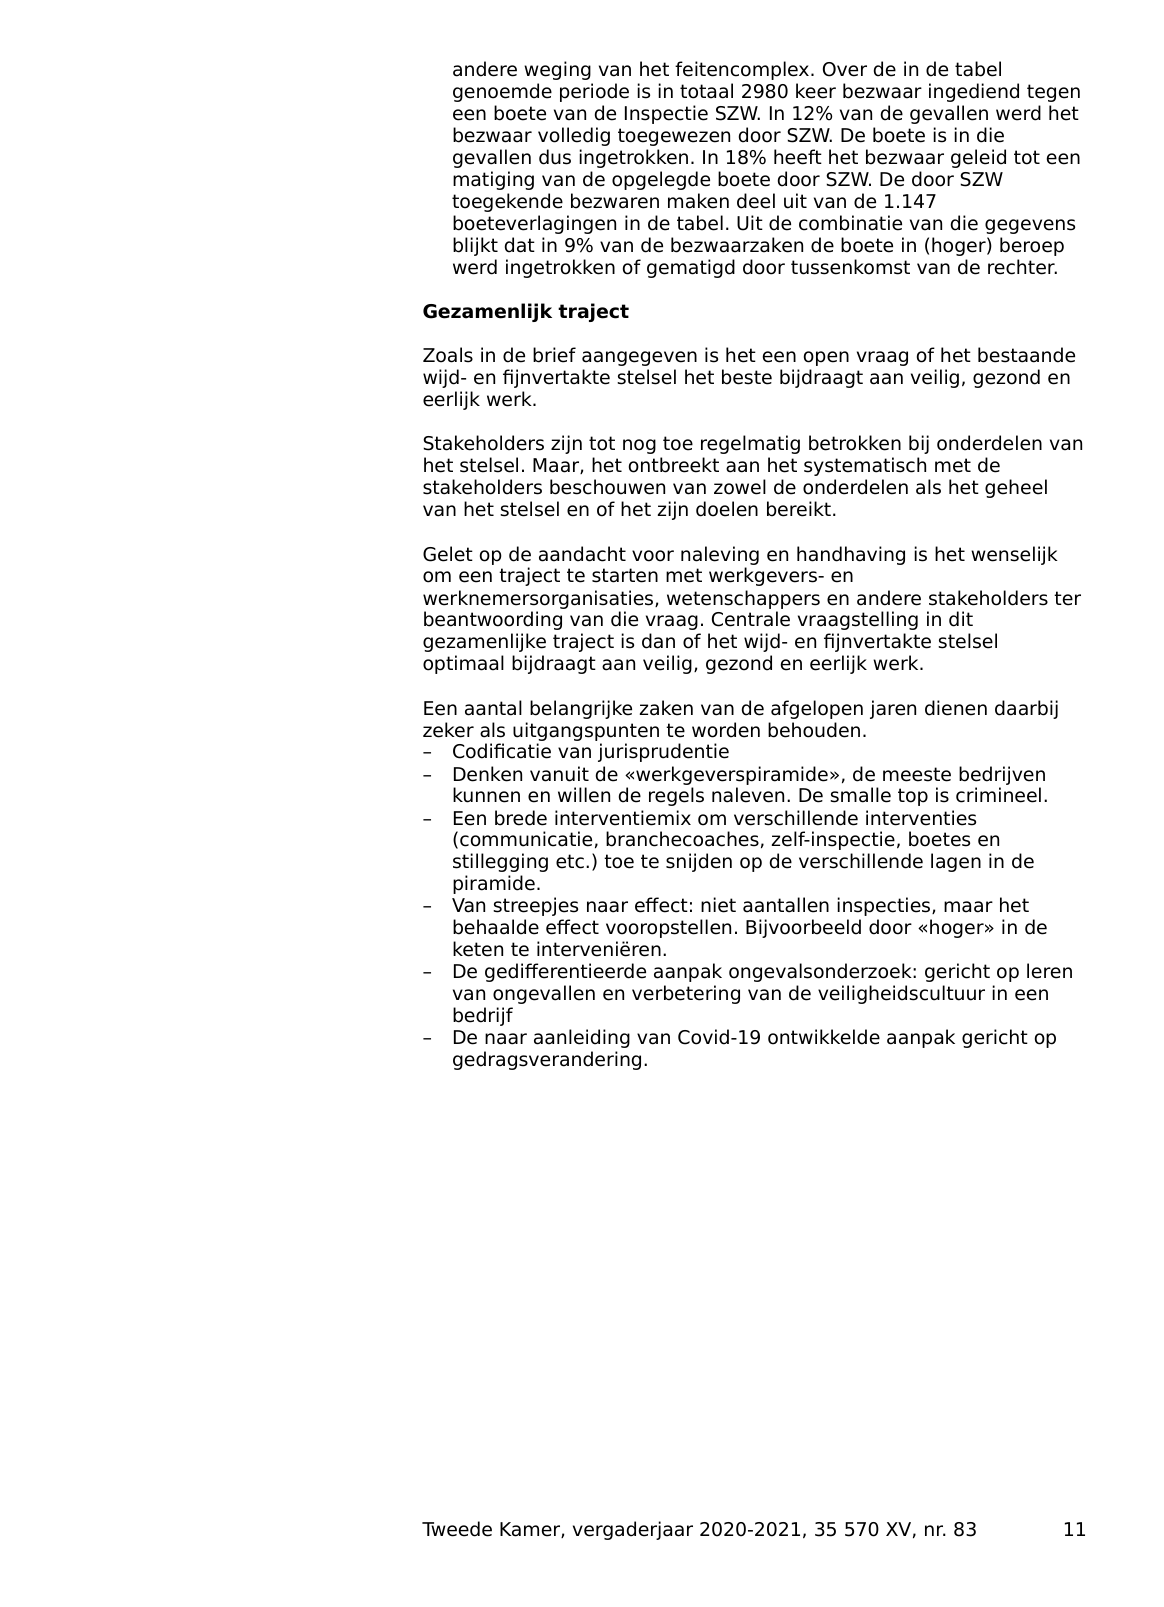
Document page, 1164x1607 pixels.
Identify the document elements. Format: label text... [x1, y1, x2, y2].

text – Van streepjes naar effect: niet aantallen inspecties, maar het behaalde effect vooropstellen. Bijvoorbeeld door «hoger» in de keten te interveniëren. [422, 895, 1087, 961]
text andere weging van het feitencomplex. Over de in de tabel genoemde periode is in totaal 2980 keer bezwaar ingediend tegen een boete van de Inspectie SZW. In 12% van de gevallen werd het bezwaar volledig toegewezen door SZW. De boete is in die gevallen dus ingetrokken. In 18% heeft het bezwaar geleid tot een matiging van de opgelegde boete door SZW. De door SZW toegekende bezwaren maken deel uit van de 1.147 boeteverlagingen in de tabel. Uit de combinatie van die gegevens blijkt dat in 9% van de bezwaarzaken de boete in (hoger) beroep werd ingetrokken of gematigd door tussenkomst van de rechter. [422, 59, 1087, 279]
text Een aantal belangrijke zaken van de afgelopen jaren dienen daarbij zeker als uitgangspunten te worden behouden. [422, 697, 1087, 741]
text – Denken vanuit de «werkgeverspiramide», de meeste bedrijven kunnen en willen de regels naleven. De smalle top is crimineel. [422, 763, 1087, 807]
text Gelet op de aandacht voor naleving en handhaving is het wenselijk om een traject te starten met werkgevers- en werknemersorganisaties, wetenschappers en andere stakeholders ter beantwoording van die vraag. Centrale vraagstelling in dit gezamenlijke traject is dan of het wijd- en fijnvertakte stelsel optimaal bijdraagt aan veilig, gezond en eerlijk werk. [422, 543, 1087, 675]
text – Codificatie van jurisprudentie [422, 741, 1087, 763]
text Stakeholders zijn tot nog toe regelmatig betrokken bij onderdelen van het stelsel. Maar, het ontbreekt aan het systematisch met de stakeholders beschouwen van zowel de onderdelen als het geheel van het stelsel en of het zijn doelen bereikt. [422, 433, 1087, 521]
subtitle Gezamenlijk traject [422, 301, 1087, 323]
text – De naar aanleiding van Covid-19 ontwikkelde aanpak gericht op gedragsverandering. [422, 1027, 1087, 1071]
text Zoals in de brief aangegeven is het een open vraag of het bestaande wijd- en fijnvertakte stelsel het beste bijdraagt aan veilig, gezond en eerlijk werk. [422, 345, 1087, 411]
text – De gedifferentieerde aanpak ongevalsonderzoek: gericht op leren van ongevallen en verbetering van de veiligheidscultuur in een bedrijf [422, 961, 1087, 1027]
text – Een brede interventiemix om verschillende interventies (communicatie, branchecoaches, zelf-inspectie, boetes en stillegging etc.) toe te snijden op de verschillende lagen in de piramide. [422, 807, 1087, 895]
